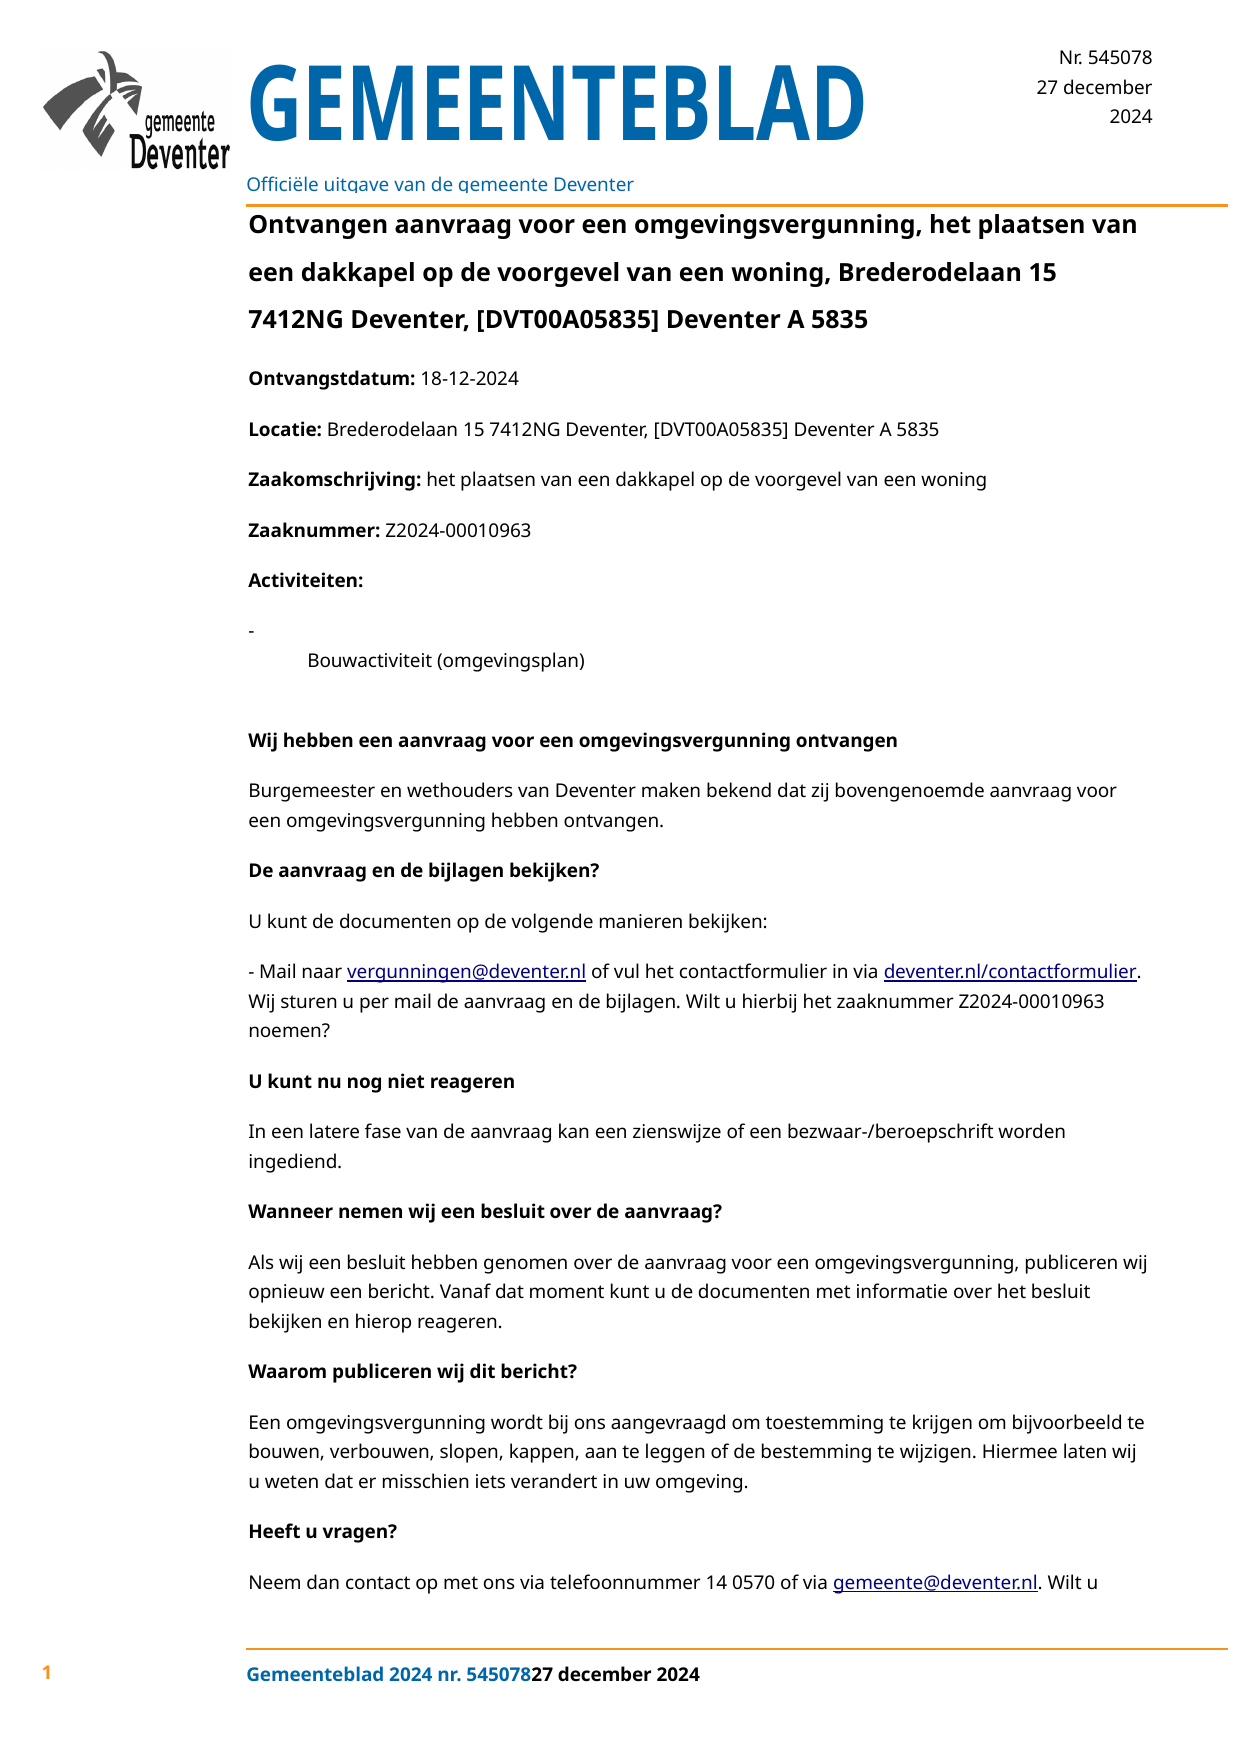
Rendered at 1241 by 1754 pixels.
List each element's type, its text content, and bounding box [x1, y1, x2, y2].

text Als wij een besluit hebben genomen over de aanvraag voor een omgevingsvergunning, publiceren wij opnieuw een bericht. Vanaf dat moment kunt u de documenten met informatie over het besluit bekijken en hierop reageren. [248, 1249, 1152, 1334]
list Bouwactiviteit (omgevingsplan) [248, 647, 1152, 673]
text Waarom publiceren wij dit bericht? [248, 1358, 1152, 1384]
text Wij hebben een aanvraag voor een omgevingsvergunning ontvangen [248, 727, 1152, 753]
text Burgemeester en wethouders van Deventer maken bekend dat zij bovengenoemde aanvraag voor een omgevingsvergunning hebben ontvangen. [248, 778, 1152, 833]
text Een omgevingsvergunning wordt bij ons aangevraagd om toestemming te krijgen om bijvoorbeeld te bouwen, verbouwen, slopen, kappen, aan te leggen of de bestemming te wijzigen. Hiermee laten wij u weten dat er misschien iets verandert in uw omgeving. [248, 1409, 1152, 1494]
picture [41, 47, 231, 172]
text Activiteiten: [248, 567, 1152, 593]
text In een latere fase van de aanvraag kan een zienswijze of een bezwaar-/beroepschrift worden ingediend. [248, 1118, 1152, 1174]
text Ontvangen aanvraag voor een omgevingsvergunning, het plaatsen van een dakkapel op de voorgevel van een woning, Brederodelaan 15 7412NG Deventer, [DVT00A05835] Deventer A 5835 [248, 207, 1152, 336]
text Ontvangstdatum: 18-12-2024 [248, 366, 1152, 391]
text Wanneer nemen wij een besluit over de aanvraag? [248, 1198, 1152, 1224]
text - Mail naar vergunningen@deventer.nl of vul het contactformulier in via deventer.nl/contactformulier. Wij sturen u per mail de aanvraag en de bijlagen. Wilt u hierbij het zaaknummer Z2024-00010963 noemen? [248, 958, 1152, 1043]
text Zaaknummer: Z2024-00010963 [248, 517, 1152, 542]
text Locatie: Brederodelaan 15 7412NG Deventer, [DVT00A05835] Deventer A 5835 [248, 416, 1152, 442]
text Zaakomschrijving: het plaatsen van een dakkapel op de voorgevel van een woning [248, 466, 1152, 492]
text Neem dan contact op met ons via telefoonnummer 14 0570 of via gemeente@deventer.nl. Wilt u [248, 1569, 1152, 1594]
text U kunt de documenten op de volgende manieren bekijken: [248, 908, 1152, 934]
text De aanvraag en de bijlagen bekijken? [248, 858, 1152, 883]
text Heeft u vragen? [248, 1518, 1152, 1544]
text U kunt nu nog niet reageren [248, 1068, 1152, 1094]
